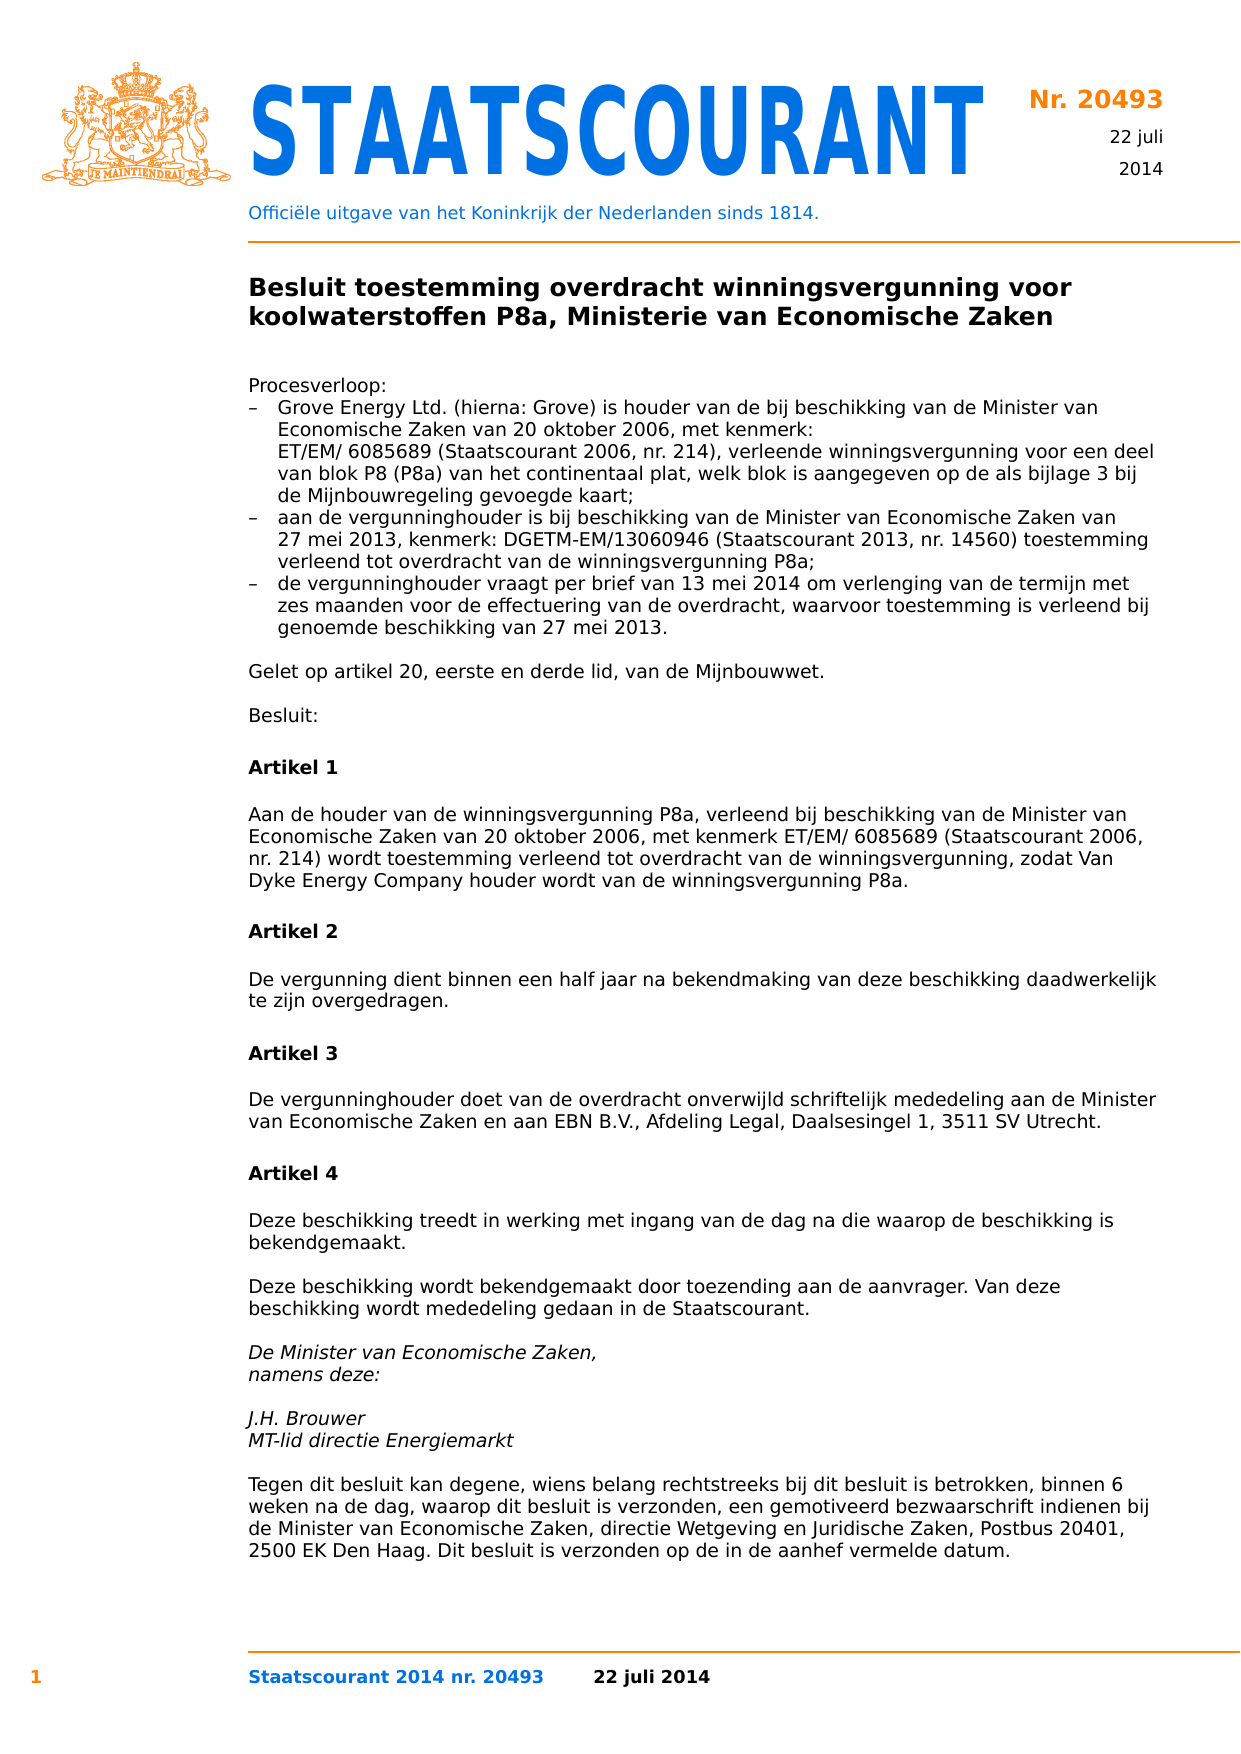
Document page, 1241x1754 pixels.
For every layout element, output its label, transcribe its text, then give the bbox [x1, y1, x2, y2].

text Procesverloop: [248, 375, 1163, 397]
text De vergunning dient binnen een half jaar na bekendmaking van deze beschikking daadwerkelijk te zijn overgedragen. [248, 968, 1163, 1012]
text – Grove Energy Ltd. (hierna: Grove) is houder van de bij beschikking van de Minister van Economische Zaken van 20 oktober 2006, met kenmerk: [248, 397, 1163, 441]
subtitle Artikel 3 [248, 1042, 1163, 1064]
text De vergunninghouder doet van de overdracht onverwijld schriftelijk mededeling aan de Minister van Economische Zaken en aan EBN B.V., Afdeling Legal, Daalsesingel 1, 3511 SV Utrecht. [248, 1089, 1163, 1133]
table_header STAATSCOURANT [248, 62, 998, 203]
text Deze beschikking treedt in werking met ingang van de dag na die waarop de beschikking is bekendgemaakt. [248, 1210, 1163, 1254]
table_header Nr. 20493 [998, 62, 1240, 121]
table_cell 2014 [998, 153, 1240, 203]
subtitle Besluit toestemming overdracht winningsvergunning voor koolwaterstoffen P8a, Ministerie van Economische Zaken [248, 273, 1163, 331]
table_cell 22 juli [998, 121, 1240, 153]
text De Minister van Economische Zaken, namens deze: J.H. Brouwer MT-lid directie Energiemarkt [248, 1342, 1163, 1452]
text – aan de vergunninghouder is bij beschikking van de Minister van Economische Zaken van 27 mei 2013, kenmerk: DGETM-EM/13060946 (Staatscourant 2013, nr. 14560) toestemming verleend tot overdracht van de winningsvergunning P8a; [248, 507, 1163, 573]
table_header [25, 62, 248, 241]
text Besluit: [248, 704, 1163, 727]
text Gelet op artikel 20, eerste en derde lid, van de Mijnbouwwet. [248, 661, 1163, 683]
text Tegen dit besluit kan degene, wiens belang rechtstreeks bij dit besluit is betrokken, binnen 6 weken na de dag, waarop dit besluit is verzonden, een gemotiveerd bezwaarschrift indienen bij de Minister van Economische Zaken, directie Wetgeving en Juridische Zaken, Postbus 20401, 2500 EK Den Haag. Dit besluit is verzonden op de in de aanhef vermelde datum. [248, 1474, 1163, 1562]
text Aan de houder van de winningsvergunning P8a, verleend bij beschikking van de Minister van Economische Zaken van 20 oktober 2006, met kenmerk ET/EM/ 6085689 (Staatscourant 2006, nr. 214) wordt toestemming verleend tot overdracht van de winningsvergunning, zodat Van Dyke Energy Company houder wordt van de winningsvergunning P8a. [248, 803, 1163, 891]
subtitle Artikel 1 [248, 757, 1163, 778]
picture [41, 62, 231, 186]
subtitle Artikel 4 [248, 1163, 1163, 1185]
subtitle Artikel 2 [248, 921, 1163, 943]
text ET/EM/ 6085689 (Staatscourant 2006, nr. 214), verleende winningsvergunning voor een deel van blok P8 (P8a) van het continentaal plat, welk blok is aangegeven op de als bijlage 3 bij de Mijnbouwregeling gevoegde kaart; [277, 441, 1163, 507]
text – de vergunninghouder vraagt per brief van 13 mei 2014 om verlenging van de termijn met zes maanden voor de effectuering van de overdracht, waarvoor toestemming is verleend bij genoemde beschikking van 27 mei 2013. [248, 573, 1163, 639]
text Deze beschikking wordt bekendgemaakt door toezending aan de aanvrager. Van deze beschikking wordt mededeling gedaan in de Staatscourant. [248, 1276, 1163, 1320]
table_cell Officiële uitgave van het Koninkrijk der Nederlanden sinds 1814. [248, 203, 1240, 241]
